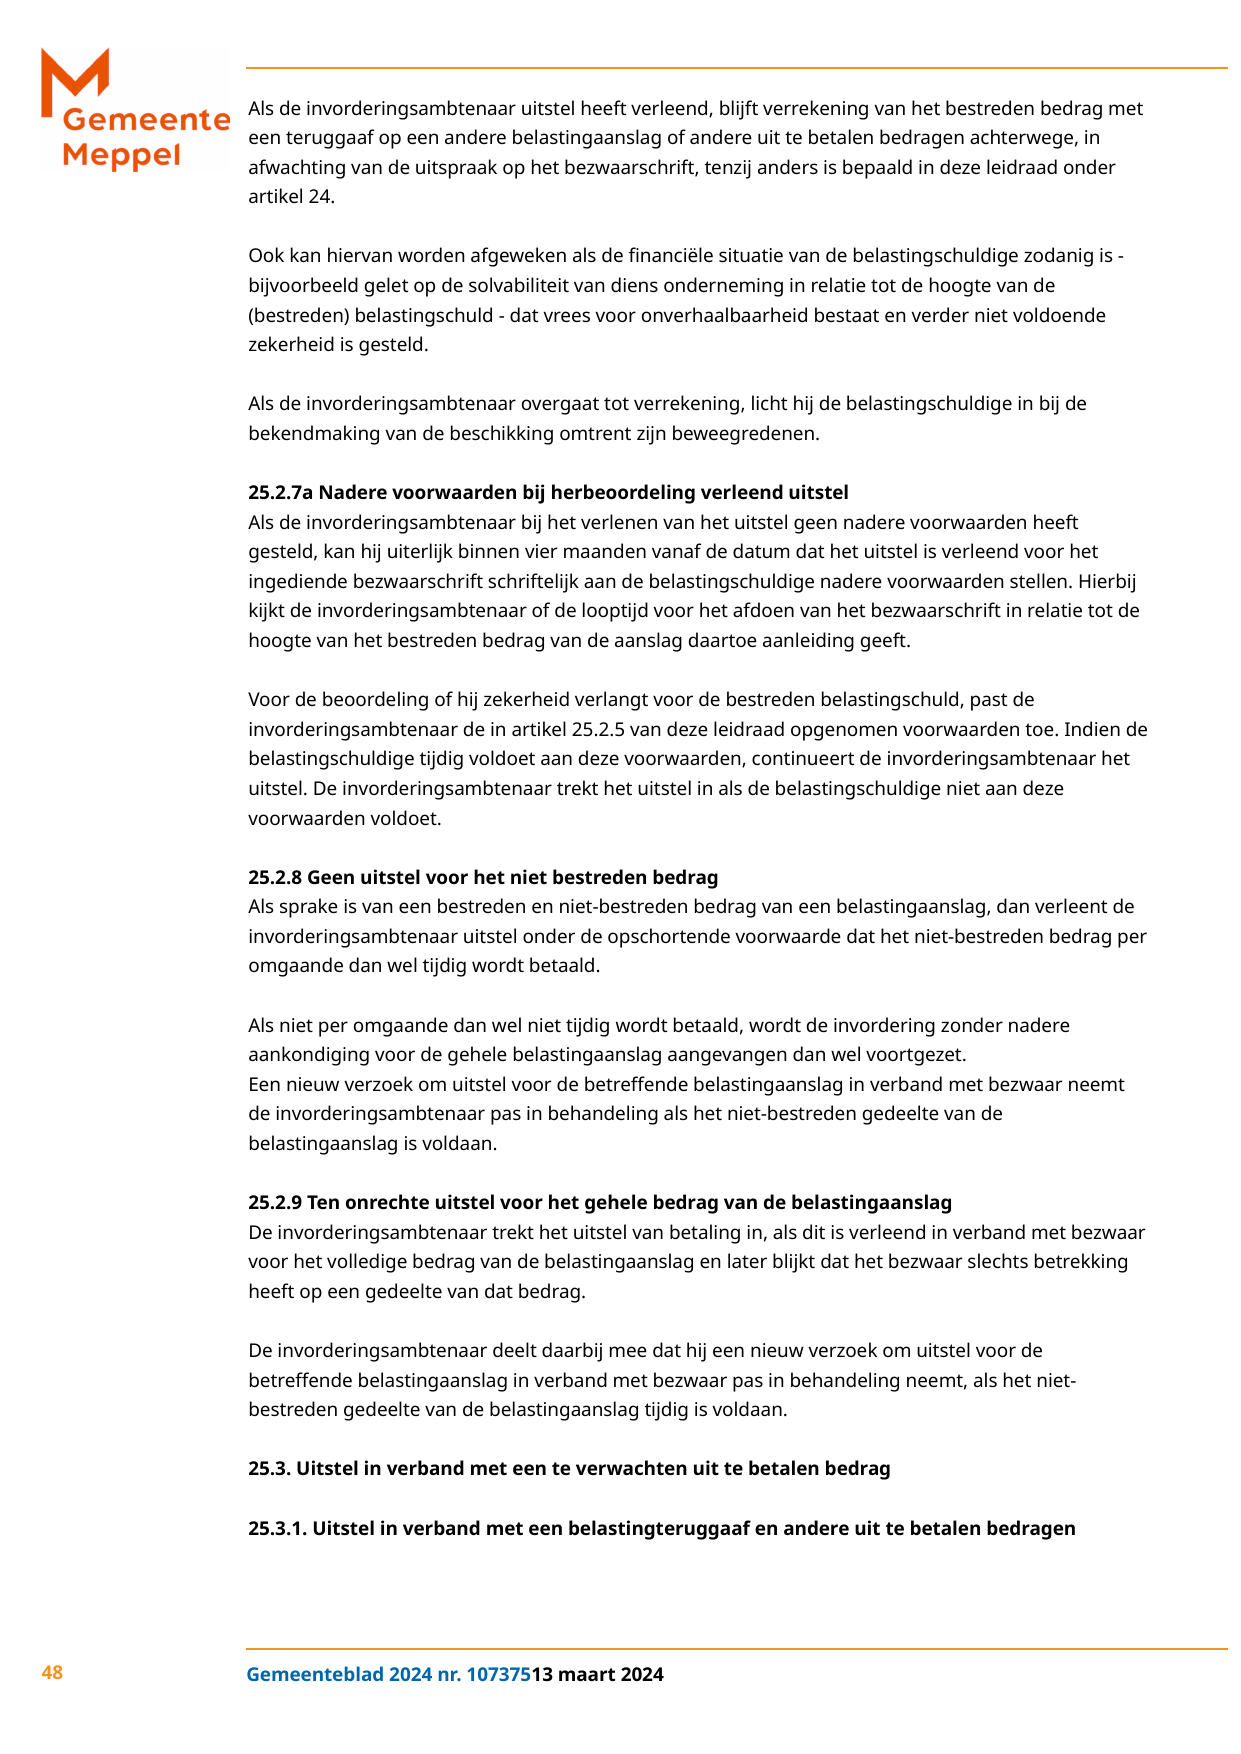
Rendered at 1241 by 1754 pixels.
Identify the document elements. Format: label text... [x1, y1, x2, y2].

text Voor de beoordeling of hij zekerheid verlangt voor de bestreden belastingschuld, past de invorderingsambtenaar de in artikel 25.2.5 van deze leidraad opgenomen voorwaarden toe. Indien de belastingschuldige tijdig voldoet aan deze voorwaarden, continueert de invorderingsambtenaar het uitstel. De invorderingsambtenaar trekt het uitstel in als de belastingschuldige niet aan deze voorwaarden voldoet. [248, 686, 1152, 831]
text De invorderingsambtenaar trekt het uitstel van betaling in, als dit is verleend in verband met bezwaar voor het volledige bedrag van de belastingaanslag en later blijkt dat het bezwaar slechts betrekking heeft op een gedeelte van dat bedrag. [248, 1219, 1152, 1304]
text Als de invorderingsambtenaar bij het verlenen van het uitstel geen nadere voorwaarden heeft gesteld, kan hij uiterlijk binnen vier maanden vanaf de datum dat het uitstel is verleend voor het ingediende bezwaarschrift schriftelijk aan de belastingschuldige nadere voorwaarden stellen. Hierbij kijkt de invorderingsambtenaar of de looptijd voor het afdoen van het bezwaarschrift in relatie tot de hoogte van het bestreden bedrag van de aanslag daartoe aanleiding geeft. [248, 509, 1152, 653]
text Als niet per omgaande dan wel niet tijdig wordt betaald, wordt de invordering zonder nadere aankondiging voor de gehele belastingaanslag aangevangen dan wel voortgezet. [248, 1012, 1152, 1067]
text 25.2.8 Geen uitstel voor het niet bestreden bedrag [248, 864, 1152, 890]
text Als sprake is van een bestreden en niet-bestreden bedrag van een belastingaanslag, dan verleent de invorderingsambtenaar uitstel onder de opschortende voorwaarde dat het niet-bestreden bedrag per omgaande dan wel tijdig wordt betaald. [248, 893, 1152, 978]
text De invorderingsambtenaar deelt daarbij mee dat hij een nieuw verzoek om uitstel voor de betreffende belastingaanslag in verband met bezwaar pas in behandeling neemt, als het niet-bestreden gedeelte van de belastingaanslag tijdig is voldaan. [248, 1337, 1152, 1422]
text Ook kan hiervan worden afgeweken als de financiële situatie van de belastingschuldige zodanig is - bijvoorbeeld gelet op de solvabiliteit van diens onderneming in relatie tot de hoogte van de (bestreden) belastingschuld - dat vrees voor onverhaalbaarheid bestaat en verder niet voldoende zekerheid is gesteld. [248, 243, 1152, 357]
text 25.3.1. Uitstel in verband met een belastingteruggaaf en andere uit te betalen bedragen [248, 1515, 1152, 1541]
text 25.3. Uitstel in verband met een te verwachten uit te betalen bedrag [248, 1456, 1152, 1481]
text 25.2.7a Nadere voorwaarden bij herbeoordeling verleend uitstel [248, 479, 1152, 505]
text Als de invorderingsambtenaar overgaat tot verrekening, licht hij de belastingschuldige in bij de bekendmaking van de beschikking omtrent zijn beweegredenen. [248, 391, 1152, 446]
text Als de invorderingsambtenaar uitstel heeft verleend, blijft verrekening van het bestreden bedrag met een teruggaaf op een andere belastingaanslag of andere uit te betalen bedragen achterwege, in afwachting van de uitspraak op het bezwaarschrift, tenzij anders is bepaald in deze leidraad onder artikel 24. [248, 95, 1152, 209]
text 25.2.9 Ten onrechte uitstel voor het gehele bedrag van de belastingaanslag [248, 1189, 1152, 1215]
text Een nieuw verzoek om uitstel voor de betreffende belastingaanslag in verband met bezwaar neemt de invorderingsambtenaar pas in behandeling als het niet-bestreden gedeelte van de belastingaanslag is voldaan. [248, 1071, 1152, 1156]
picture [41, 47, 231, 172]
